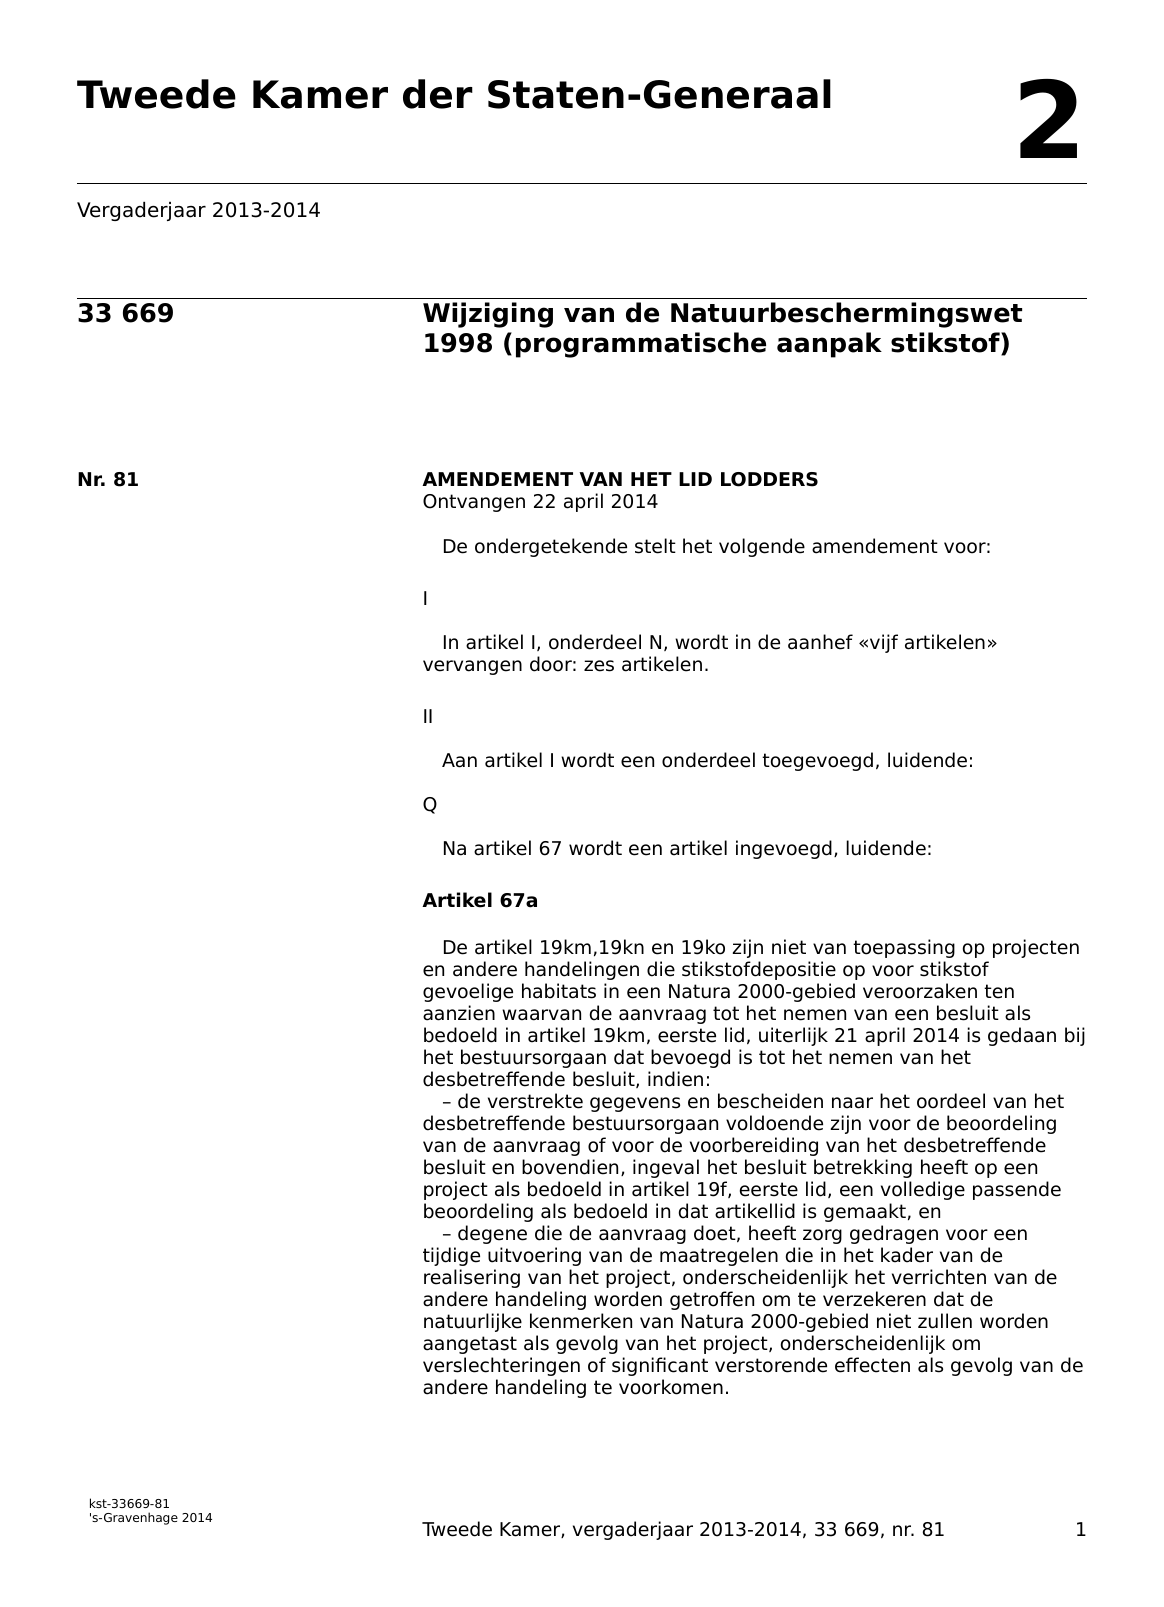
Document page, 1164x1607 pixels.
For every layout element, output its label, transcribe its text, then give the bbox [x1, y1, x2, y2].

text – de verstrekte gegevens en bescheiden naar het oordeel van het desbetreffende bestuursorgaan voldoende zijn voor de beoordeling van de aanvraag of voor de voorbereiding van het desbetreffende besluit en bovendien, ingeval het besluit betrekking heeft op een project als bedoeld in artikel 19f, eerste lid, een volledige passende beoordeling als bedoeld in dat artikellid is gemaakt, en [422, 1091, 1087, 1223]
subtitle 33 669 Wijziging van de Natuurbeschermingswet 1998 (programmatische aanpak stikstof) [77, 299, 1087, 358]
text 's-Gravenhage 2014 [88, 1511, 323, 1525]
text De ondergetekende stelt het volgende amendement voor: [422, 536, 1087, 557]
text Q [422, 794, 1087, 816]
text In artikel I, onderdeel N, wordt in de aanhef «vijf artikelen» vervangen door: zes artikelen. [422, 632, 1087, 676]
text kst-33669-81 [88, 1497, 323, 1511]
table_cell Vergaderjaar 2013-2014 [77, 184, 1087, 298]
text De artikel 19km,19kn en 19ko zijn niet van toepassing op projecten en andere handelingen die stikstofdepositie op voor stikstof gevoelige habitats in een Natura 2000-gebied veroorzaken ten aanzien waarvan de aanvraag tot het nemen van een besluit als bedoeld in artikel 19km, eerste lid, uiterlijk 21 april 2014 is gedaan bij het bestuursorgaan dat bevoegd is tot het nemen van het desbetreffende besluit, indien: [422, 937, 1087, 1091]
text Ontvangen 22 april 2014 [422, 491, 1087, 513]
subtitle Nr. 81 AMENDEMENT VAN HET LID LODDERS [77, 469, 1087, 491]
text Aan artikel I wordt een onderdeel toegevoegd, luidende: [422, 750, 1087, 772]
subtitle II [422, 706, 1087, 728]
text Na artikel 67 wordt een artikel ingevoegd, luidende: [422, 838, 1087, 860]
table_header 2 [886, 59, 1087, 183]
table_header Tweede Kamer der Staten-Generaal [77, 59, 886, 183]
text – degene die de aanvraag doet, heeft zorg gedragen voor een tijdige uitvoering van de maatregelen die in het kader van de realisering van het project, onderscheidenlijk het verrichten van de andere handeling worden getroffen om te verzekeren dat de natuurlijke kenmerken van Natura 2000-gebied niet zullen worden aangetast als gevolg van het project, onderscheidenlijk om verslechteringen of significant verstorende effecten als gevolg van de andere handeling te voorkomen. [422, 1223, 1087, 1399]
subtitle I [422, 587, 1087, 609]
subtitle Artikel 67a [422, 890, 1087, 912]
